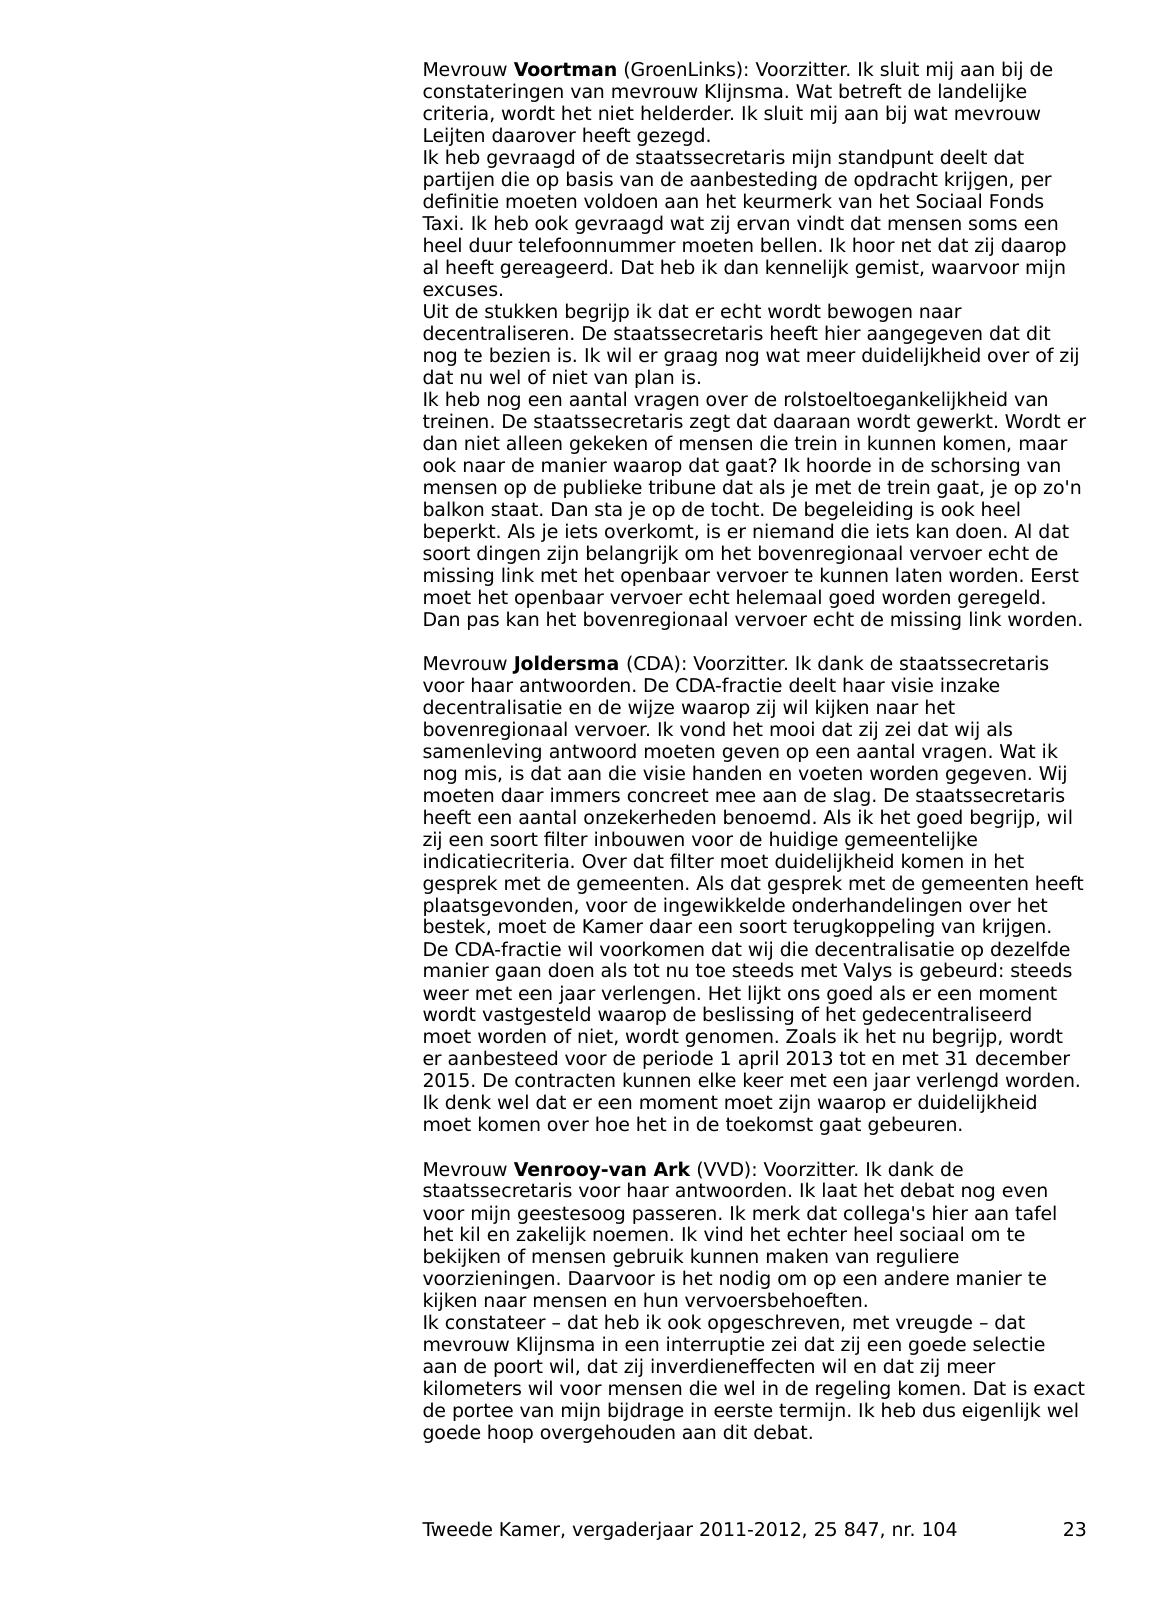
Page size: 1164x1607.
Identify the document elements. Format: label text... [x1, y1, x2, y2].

text Mevrouw Voortman (GroenLinks): Voorzitter. Ik sluit mij aan bij de constateringen van mevrouw Klijnsma. Wat betreft de landelijke criteria, wordt het niet helderder. Ik sluit mij aan bij wat mevrouw Leijten daarover heeft gezegd. [422, 59, 1087, 147]
text Uit de stukken begrijp ik dat er echt wordt bewogen naar decentraliseren. De staatssecretaris heeft hier aangegeven dat dit nog te bezien is. Ik wil er graag nog wat meer duidelijkheid over of zij dat nu wel of niet van plan is. [422, 301, 1087, 389]
text Mevrouw Venrooy-van Ark (VVD): Voorzitter. Ik dank de staatssecretaris voor haar antwoorden. Ik laat het debat nog even voor mijn geestesoog passeren. Ik merk dat collega's hier aan tafel het kil en zakelijk noemen. Ik vind het echter heel sociaal om te bekijken of mensen gebruik kunnen maken van reguliere voorzieningen. Daarvoor is het nodig om op een andere manier te kijken naar mensen en hun vervoersbehoeften. [422, 1158, 1087, 1312]
text Ik constateer – dat heb ik ook opgeschreven, met vreugde – dat mevrouw Klijnsma in een interruptie zei dat zij een goede selectie aan de poort wil, dat zij inverdieneffecten wil en dat zij meer kilometers wil voor mensen die wel in de regeling komen. Dat is exact de portee van mijn bijdrage in eerste termijn. Ik heb dus eigenlijk wel goede hoop overgehouden aan dit debat. [422, 1312, 1087, 1444]
text Mevrouw Joldersma (CDA): Voorzitter. Ik dank de staatssecretaris voor haar antwoorden. De CDA-fractie deelt haar visie inzake decentralisatie en de wijze waarop zij wil kijken naar het bovenregionaal vervoer. Ik vond het mooi dat zij zei dat wij als samenleving antwoord moeten geven op een aantal vragen. Wat ik nog mis, is dat aan die visie handen en voeten worden gegeven. Wij moeten daar immers concreet mee aan de slag. De staatssecretaris heeft een aantal onzekerheden benoemd. Als ik het goed begrijp, wil zij een soort filter inbouwen voor de huidige gemeentelijke indicatiecriteria. Over dat filter moet duidelijkheid komen in het gesprek met de gemeenten. Als dat gesprek met de gemeenten heeft plaatsgevonden, voor de ingewikkelde onderhandelingen over het bestek, moet de Kamer daar een soort terugkoppeling van krijgen. [422, 653, 1087, 938]
text Ik heb gevraagd of de staatssecretaris mijn standpunt deelt dat partijen die op basis van de aanbesteding de opdracht krijgen, per definitie moeten voldoen aan het keurmerk van het Sociaal Fonds Taxi. Ik heb ook gevraagd wat zij ervan vindt dat mensen soms een heel duur telefoonnummer moeten bellen. Ik hoor net dat zij daarop al heeft gereageerd. Dat heb ik dan kennelijk gemist, waarvoor mijn excuses. [422, 147, 1087, 301]
text Ik heb nog een aantal vragen over de rolstoeltoegankelijkheid van treinen. De staatssecretaris zegt dat daaraan wordt gewerkt. Wordt er dan niet alleen gekeken of mensen die trein in kunnen komen, maar ook naar de manier waarop dat gaat? Ik hoorde in de schorsing van mensen op de publieke tribune dat als je met de trein gaat, je op zo'n balkon staat. Dan sta je op de tocht. De begeleiding is ook heel beperkt. Als je iets overkomt, is er niemand die iets kan doen. Al dat soort dingen zijn belangrijk om het bovenregionaal vervoer echt de missing link met het openbaar vervoer te kunnen laten worden. Eerst moet het openbaar vervoer echt helemaal goed worden geregeld. Dan pas kan het bovenregionaal vervoer echt de missing link worden. [422, 389, 1087, 631]
text De CDA-fractie wil voorkomen dat wij die decentralisatie op dezelfde manier gaan doen als tot nu toe steeds met Valys is gebeurd: steeds weer met een jaar verlengen. Het lijkt ons goed als er een moment wordt vastgesteld waarop de beslissing of het gedecentraliseerd moet worden of niet, wordt genomen. Zoals ik het nu begrijp, wordt er aanbesteed voor de periode 1 april 2013 tot en met 31 december 2015. De contracten kunnen elke keer met een jaar verlengd worden. Ik denk wel dat er een moment moet zijn waarop er duidelijkheid moet komen over hoe het in de toekomst gaat gebeuren. [422, 938, 1087, 1136]
